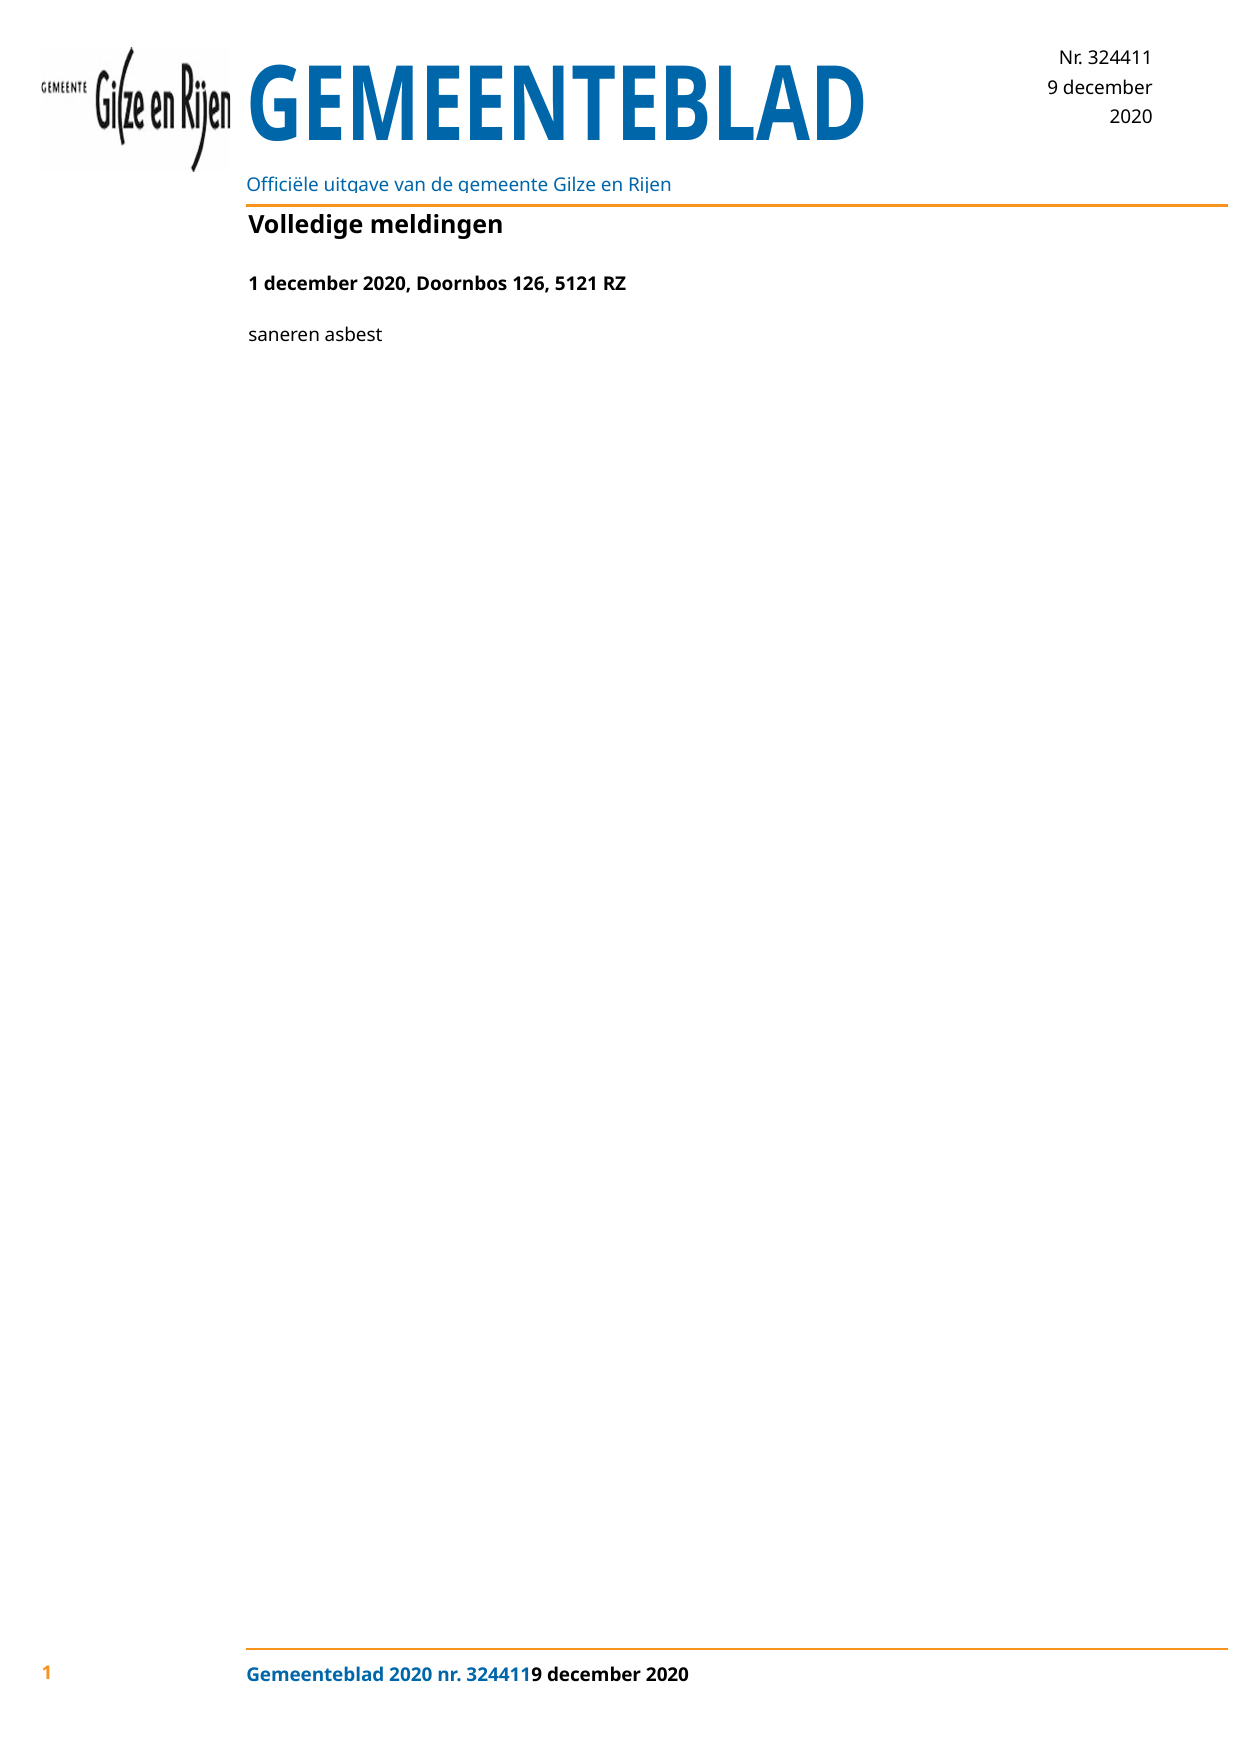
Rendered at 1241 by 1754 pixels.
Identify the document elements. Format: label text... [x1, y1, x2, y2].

text saneren asbest [248, 321, 1152, 346]
text 1 december 2020, Doornbos 126, 5121 RZ [248, 270, 1152, 296]
text Volledige meldingen [248, 207, 1152, 241]
picture [41, 47, 231, 172]
